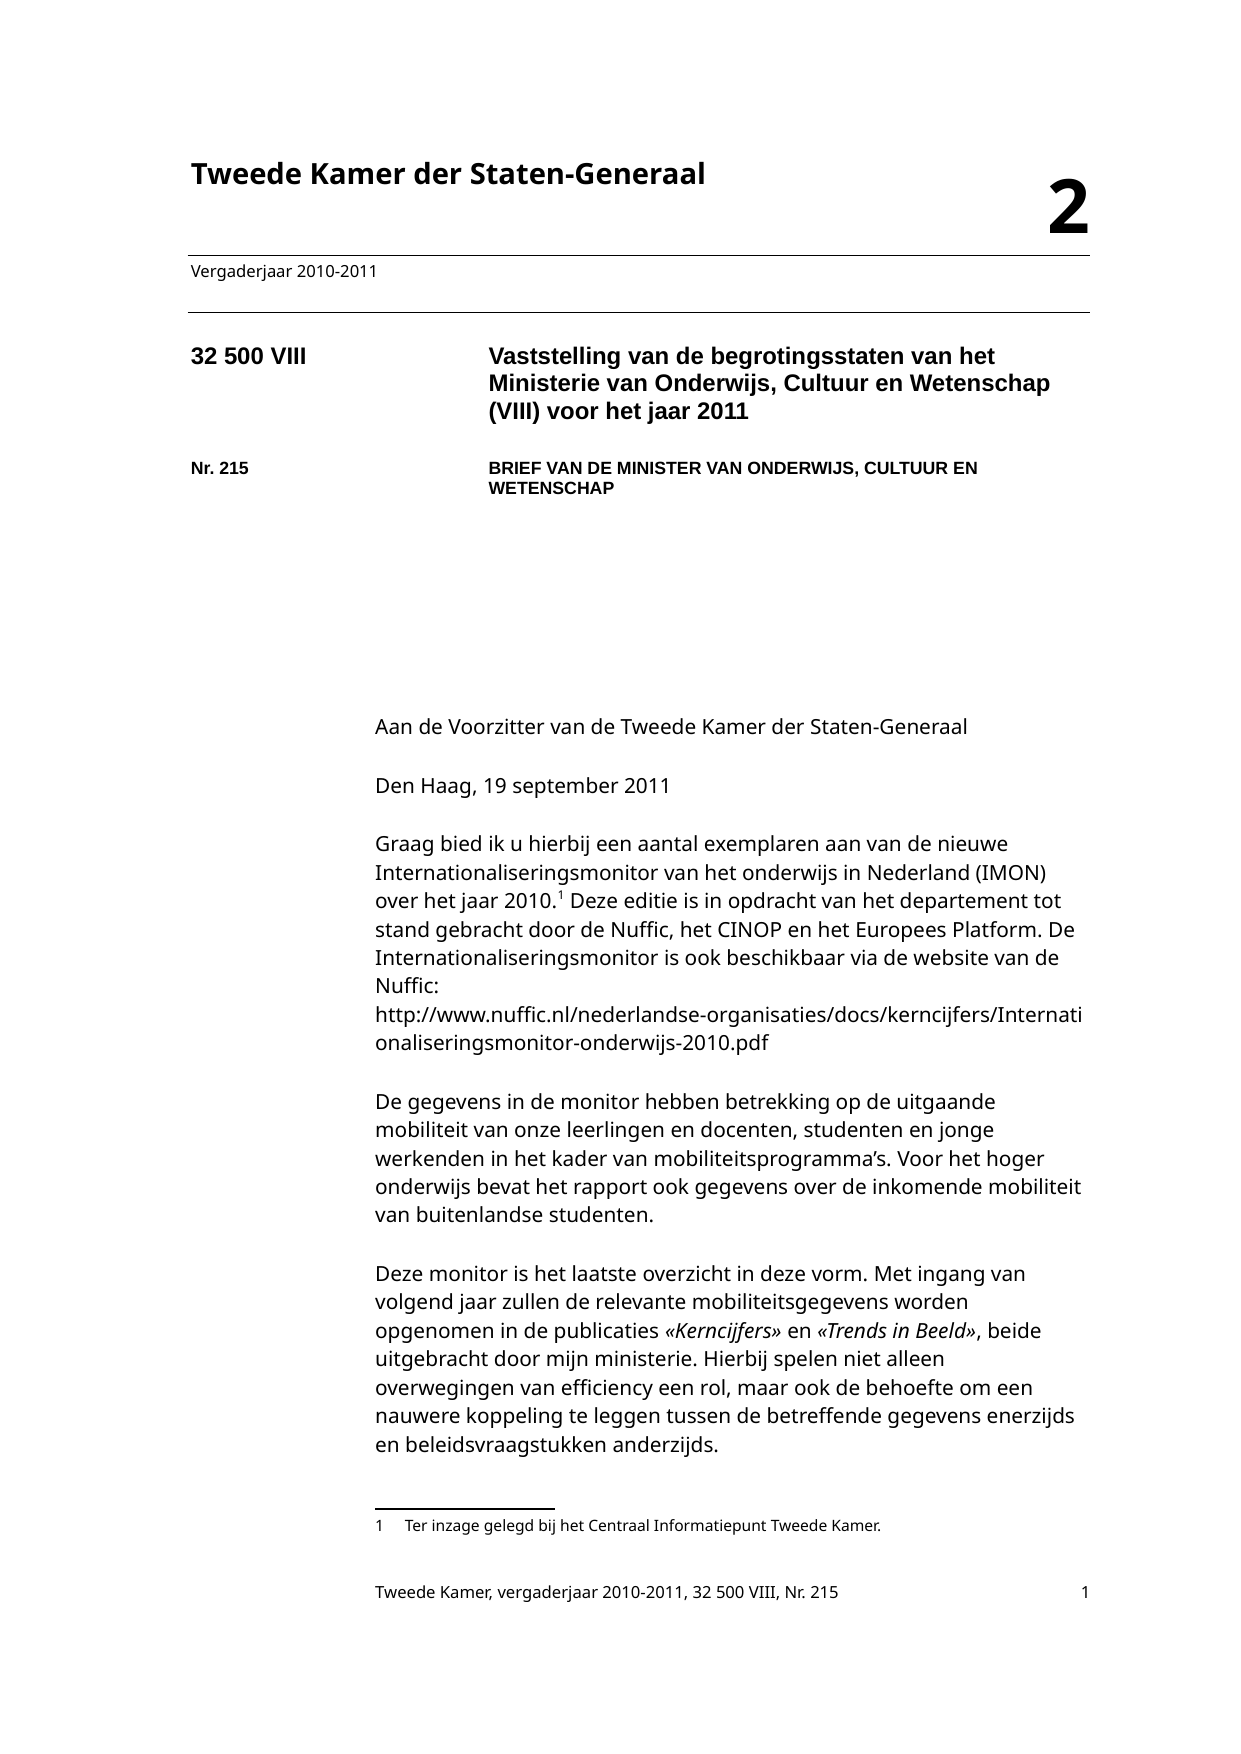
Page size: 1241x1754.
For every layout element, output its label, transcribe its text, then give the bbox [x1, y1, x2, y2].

text Graag bied ik u hierbij een aantal exemplaren aan van de nieuwe Internationaliseringsmonitor van het onderwijs in Nederland (IMON) over het jaar 2010. Deze editie is in opdracht van het departement tot stand gebracht door de Nuffic, het CINOP en het Europees Platform. De Internationaliseringsmonitor is ook beschikbaar via de website van de Nuffic: http://www.nuffic.nl/nederlandse-organisaties/docs/kerncijfers/Internationaliseringsmonitor-onderwijs-2010.pdf [375, 829, 1090, 1057]
table_cell [188, 313, 485, 339]
table_header Tweede Kamer der Staten-Generaal [188, 150, 909, 255]
table_cell Vergaderjaar 2010-2011 [188, 256, 485, 312]
text Aan de Voorzitter van de Tweede Kamer der Staten-Generaal [375, 712, 1090, 741]
text Den Haag, 19 september 2011 [375, 771, 1090, 799]
table_cell Nr. 215 [188, 455, 485, 594]
text De gegevens in de monitor hebben betrekking op de uitgaande mobiliteit van onze leerlingen en docenten, studenten en jonge werkenden in het kader van mobiliteitsprogramma’s. Voor het hoger onderwijs bevat het rapport ook gegevens over de inkomende mobiliteit van buitenlandse studenten. [375, 1087, 1090, 1229]
table_cell Vaststelling van de begrotingsstaten van het Ministerie van Onderwijs, Cultuur en Wetenschap (VIII) voor het jaar 2011 [485, 339, 1090, 454]
table_cell [485, 256, 1090, 312]
text Deze monitor is het laatste overzicht in deze vorm. Met ingang van volgend jaar zullen de relevante mobiliteitsgegevens worden opgenomen in de publicaties «Kerncijfers» en «Trends in Beeld», beide uitgebracht door mijn ministerie. Hierbij spelen niet alleen overwegingen van efficiency een rol, maar ook de behoefte om een nauwere koppeling te leggen tussen de betreffende gegevens enerzijds en beleidsvraagstukken anderzijds. [375, 1259, 1090, 1458]
table_cell 32 500 VIII [188, 339, 485, 454]
table_cell BRIEF VAN DE MINISTER VAN ONDERWIJS, CULTUUR EN WETENSCHAP [485, 455, 1090, 594]
table_header 2 [910, 150, 1090, 255]
table_cell [485, 313, 1090, 339]
text Ter inzage gelegd bij het Centraal Informatiepunt Tweede Kamer. [375, 1508, 1090, 1536]
